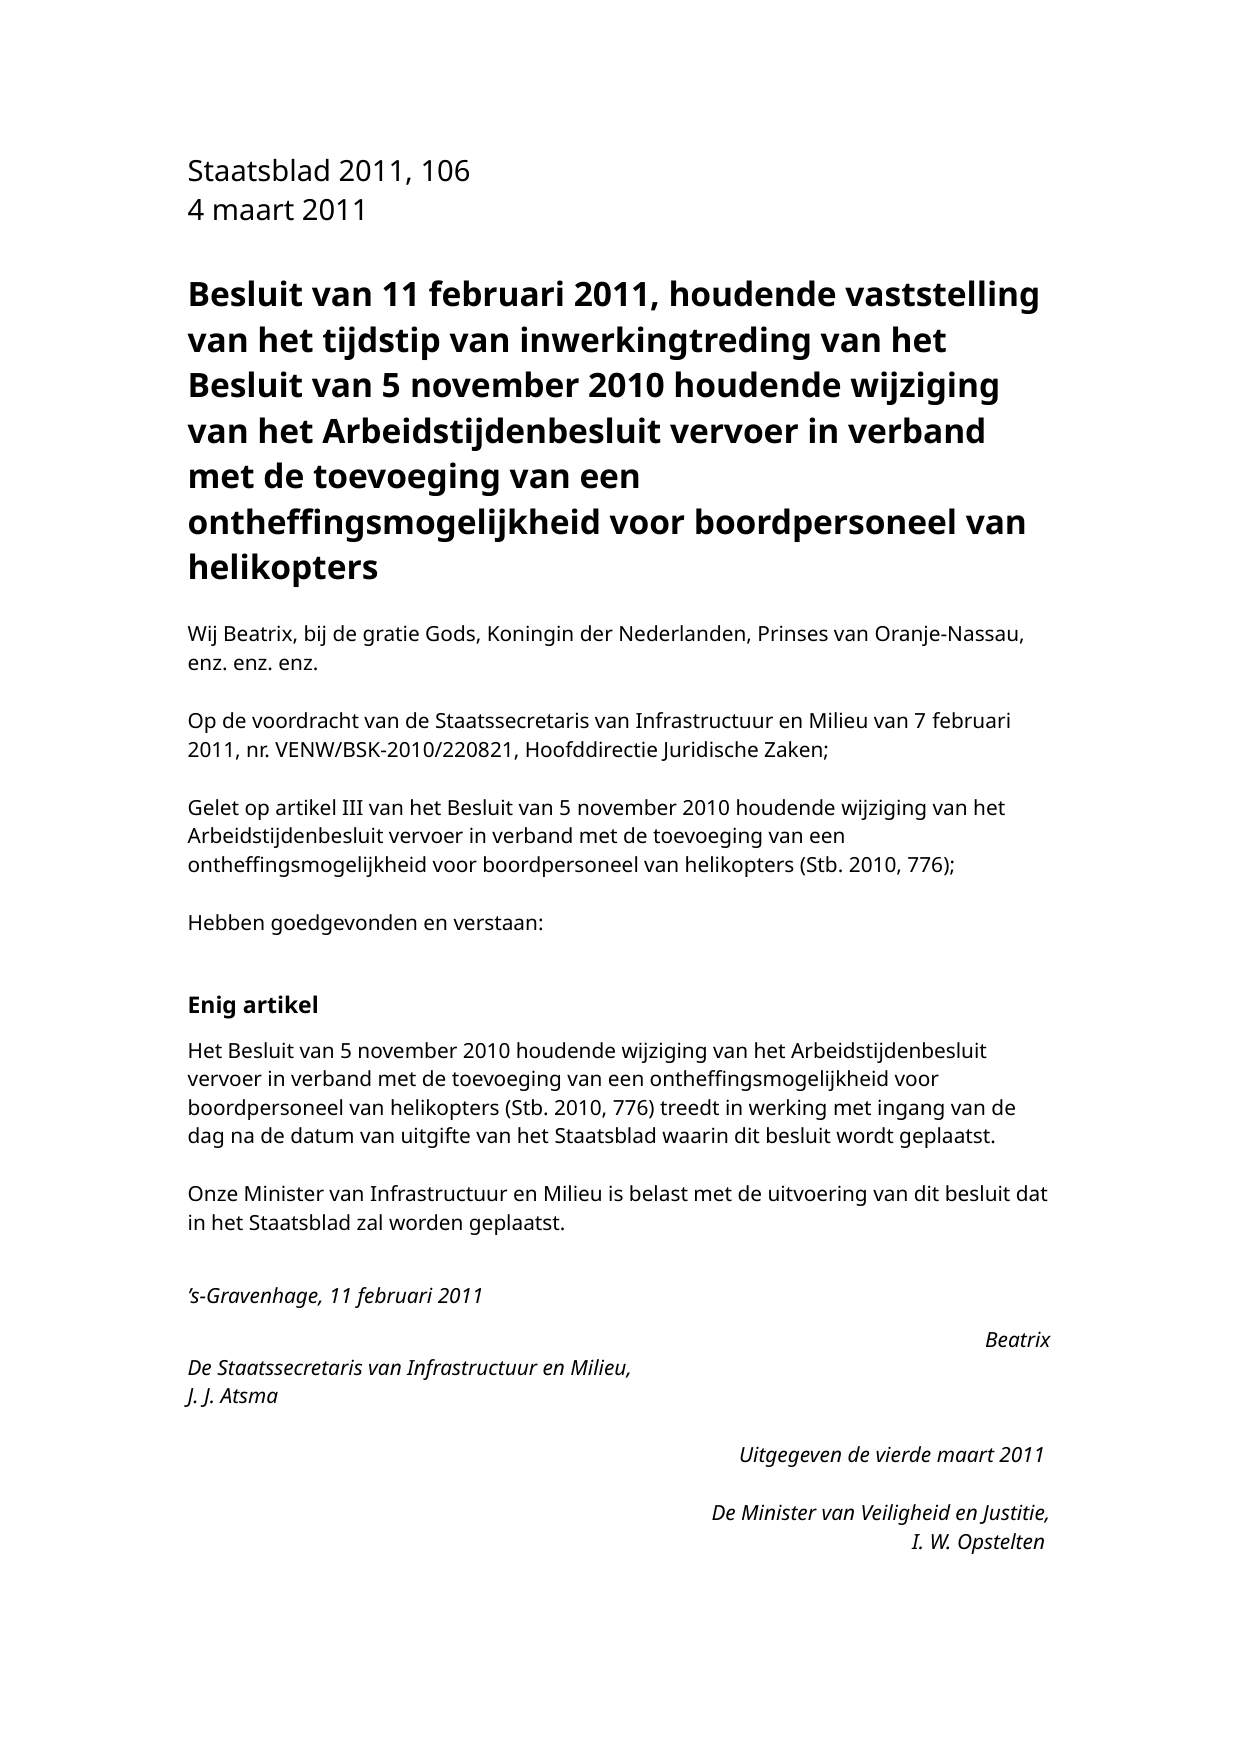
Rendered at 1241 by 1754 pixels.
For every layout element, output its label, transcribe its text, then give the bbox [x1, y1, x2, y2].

text De Minister van Veiligheid en Justitie, [187, 1498, 1053, 1527]
subtitle Besluit van 11 februari 2011, houdende vaststelling van het tijdstip van inwerkingtreding van het Besluit van 5 november 2010 houdende wijziging van het Arbeidstijdenbesluit vervoer in verband met de toevoeging van een ontheffingsmogelijkheid voor boordpersoneel van helikopters [187, 271, 1053, 589]
text Onze Minister van Infrastructuur en Milieu is belast met de uitvoering van dit besluit dat in het Staatsblad zal worden geplaatst. [187, 1179, 1053, 1236]
subtitle Enig artikel [187, 989, 1053, 1021]
text Het Besluit van 5 november 2010 houdende wijziging van het Arbeidstijdenbesluit vervoer in verband met de toevoeging van een ontheffingsmogelijkheid voor boordpersoneel van helikopters (Stb. 2010, 776) treedt in werking met ingang van de dag na de datum van uitgifte van het Staatsblad waarin dit besluit wordt geplaatst. [187, 1036, 1053, 1149]
text Staatsblad 2011, 106 [187, 150, 1053, 190]
text J. J. Atsma [187, 1382, 1053, 1410]
text Gelet op artikel III van het Besluit van 5 november 2010 houdende wijziging van het Arbeidstijdenbesluit vervoer in verband met de toevoeging van een ontheffingsmogelijkheid voor boordpersoneel van helikopters (Stb. 2010, 776); [187, 793, 1053, 878]
text Wij Beatrix, bij de gratie Gods, Koningin der Nederlanden, Prinses van Oranje-Nassau, enz. enz. enz. [187, 619, 1053, 676]
text Op de voordracht van de Staatssecretaris van Infrastructuur en Milieu van 7 februari 2011, nr. VENW/BSK-2010/220821, Hoofddirectie Juridische Zaken; [187, 706, 1053, 763]
text ’s-Gravenhage, 11 februari 2011 [187, 1281, 1053, 1310]
text Uitgegeven de vierde maart 2011 [187, 1440, 1053, 1468]
text 4 maart 2011 [187, 190, 1053, 229]
text Beatrix [187, 1325, 1053, 1353]
text I. W. Opstelten [187, 1527, 1053, 1555]
text De Staatssecretaris van Infrastructuur en Milieu, [187, 1353, 1053, 1382]
text Hebben goedgevonden en verstaan: [187, 908, 1053, 937]
